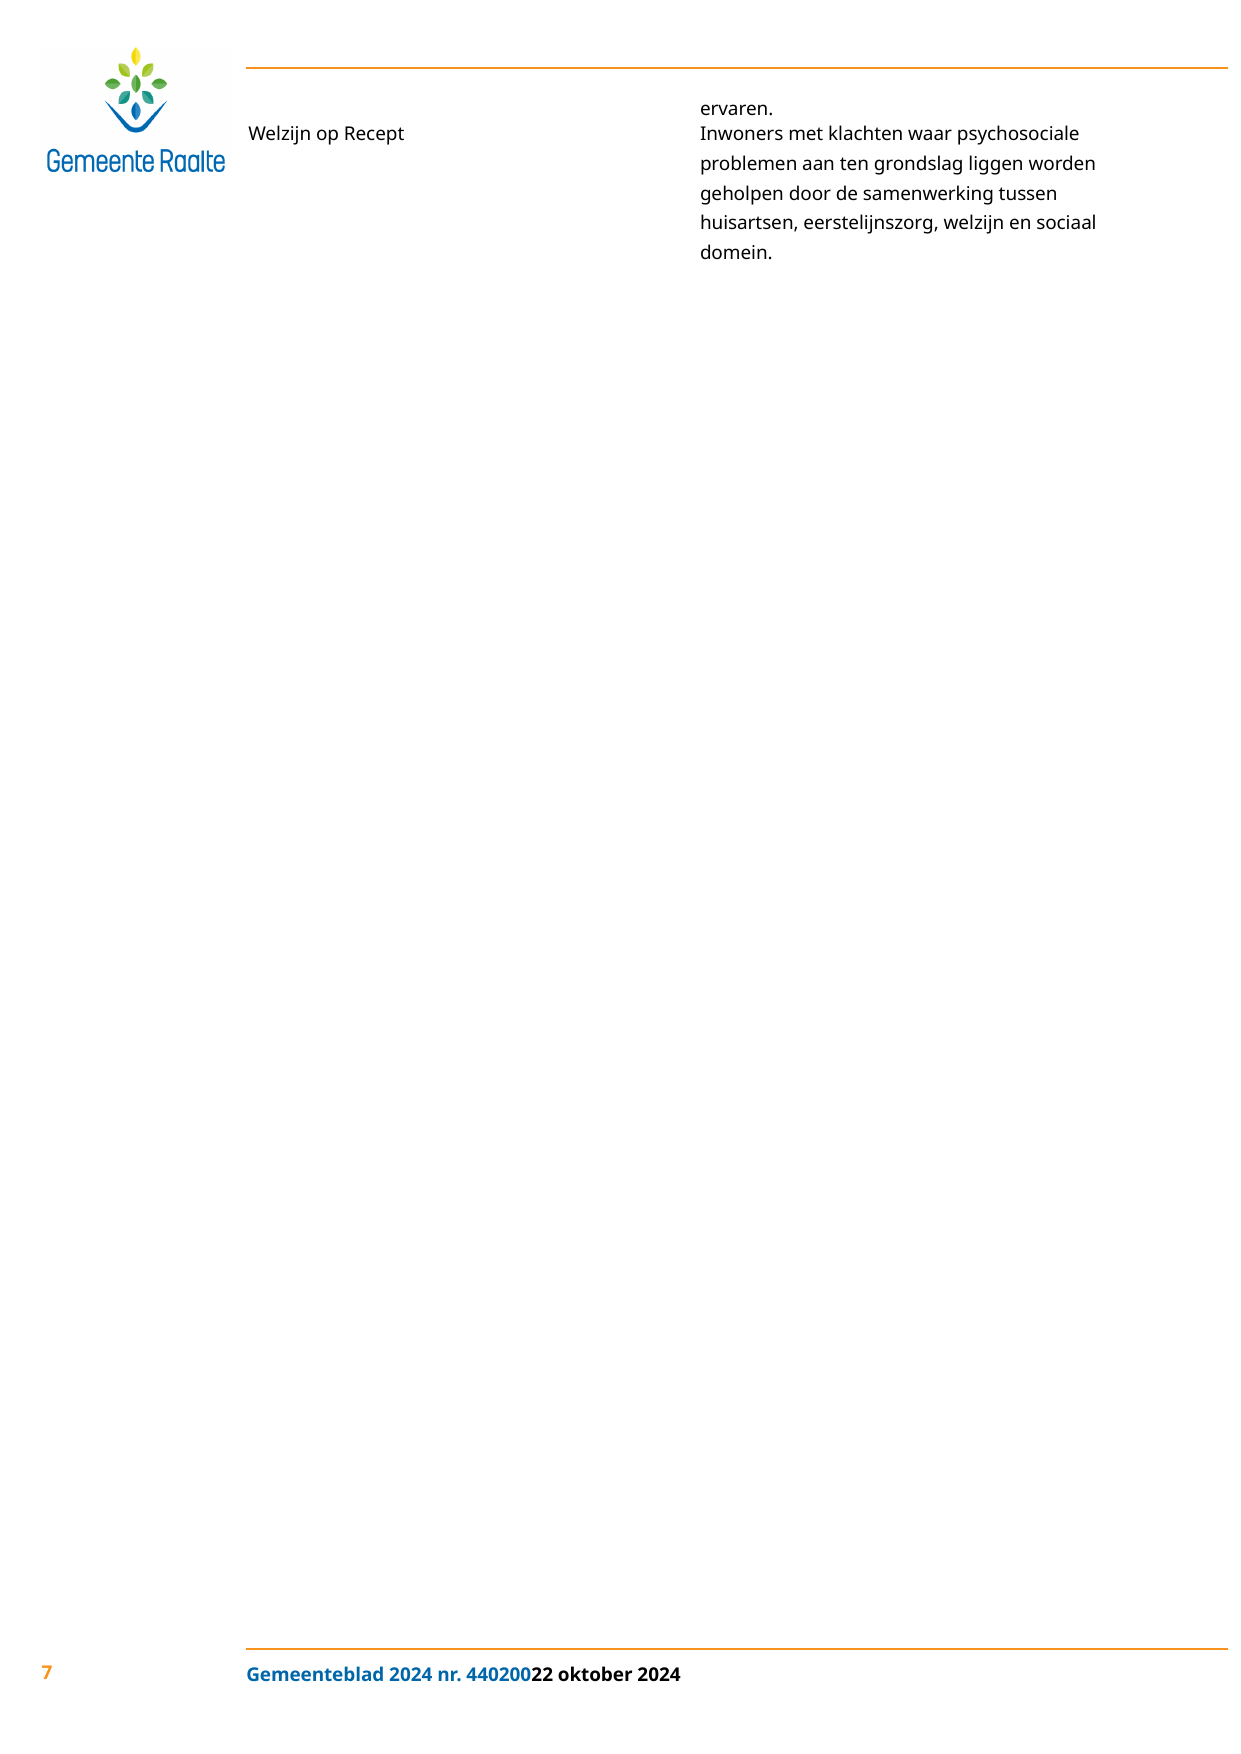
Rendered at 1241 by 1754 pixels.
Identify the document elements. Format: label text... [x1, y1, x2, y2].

table_cell ervaren. [700, 95, 1152, 121]
table_cell Inwoners met klachten waar psychosociale problemen aan ten grondslag liggen worden geholpen door de samenwerking tussen huisartsen, eerstelijnszorg, welzijn en sociaal domein. [700, 121, 1152, 264]
table_cell Welzijn op Recept [248, 121, 700, 264]
table_cell [248, 95, 700, 121]
picture [41, 47, 231, 172]
